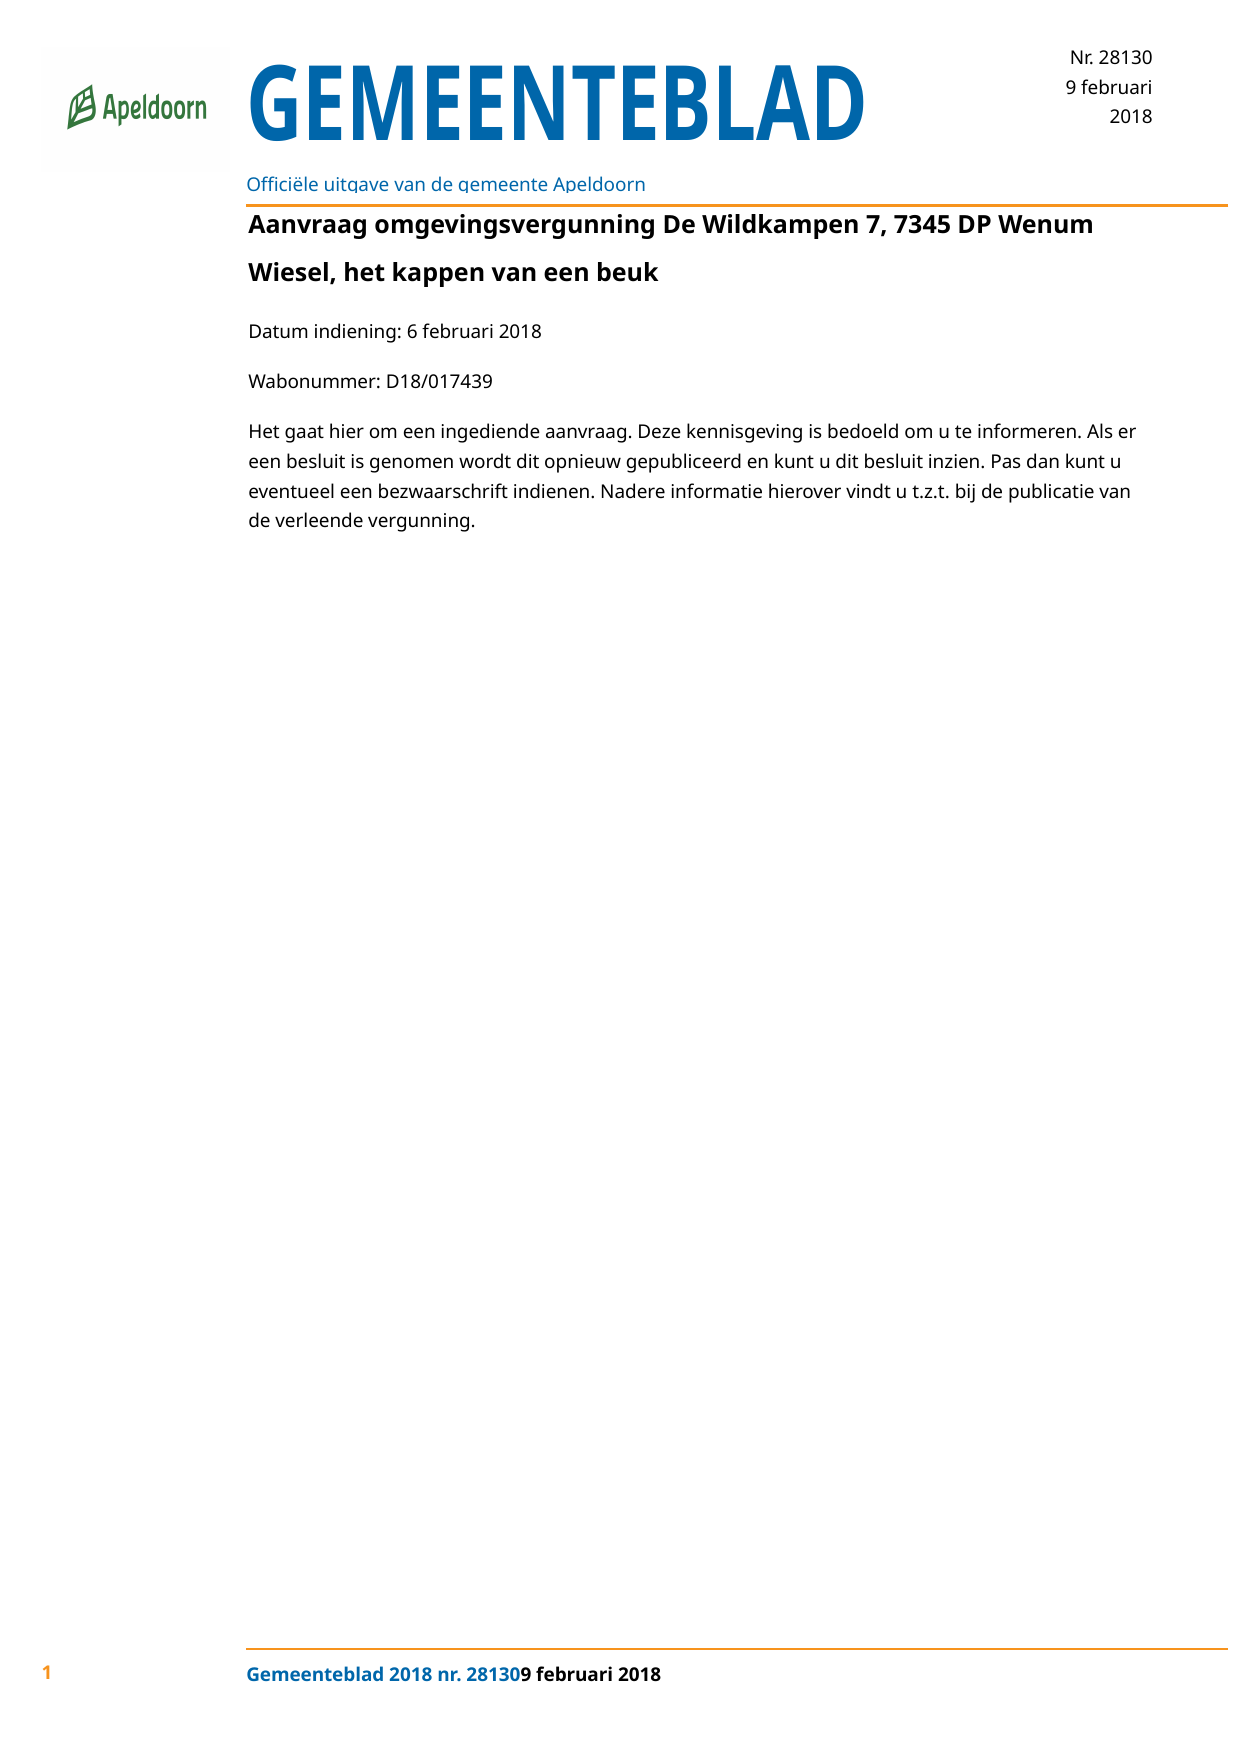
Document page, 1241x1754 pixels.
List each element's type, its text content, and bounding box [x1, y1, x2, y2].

text Wabonummer: D18/017439 [248, 368, 1152, 394]
picture [41, 47, 231, 172]
text Aanvraag omgevingsvergunning De Wildkampen 7, 7345 DP Wenum Wiesel, het kappen van een beuk [248, 207, 1152, 288]
text Het gaat hier om een ingediende aanvraag. Deze kennisgeving is bedoeld om u te informeren. Als er een besluit is genomen wordt dit opnieuw gepubliceerd en kunt u dit besluit inzien. Pas dan kunt u eventueel een bezwaarschrift indienen. Nadere informatie hierover vindt u t.z.t. bij de publicatie van de verleende vergunning. [248, 419, 1152, 533]
text Datum indiening: 6 februari 2018 [248, 318, 1152, 344]
